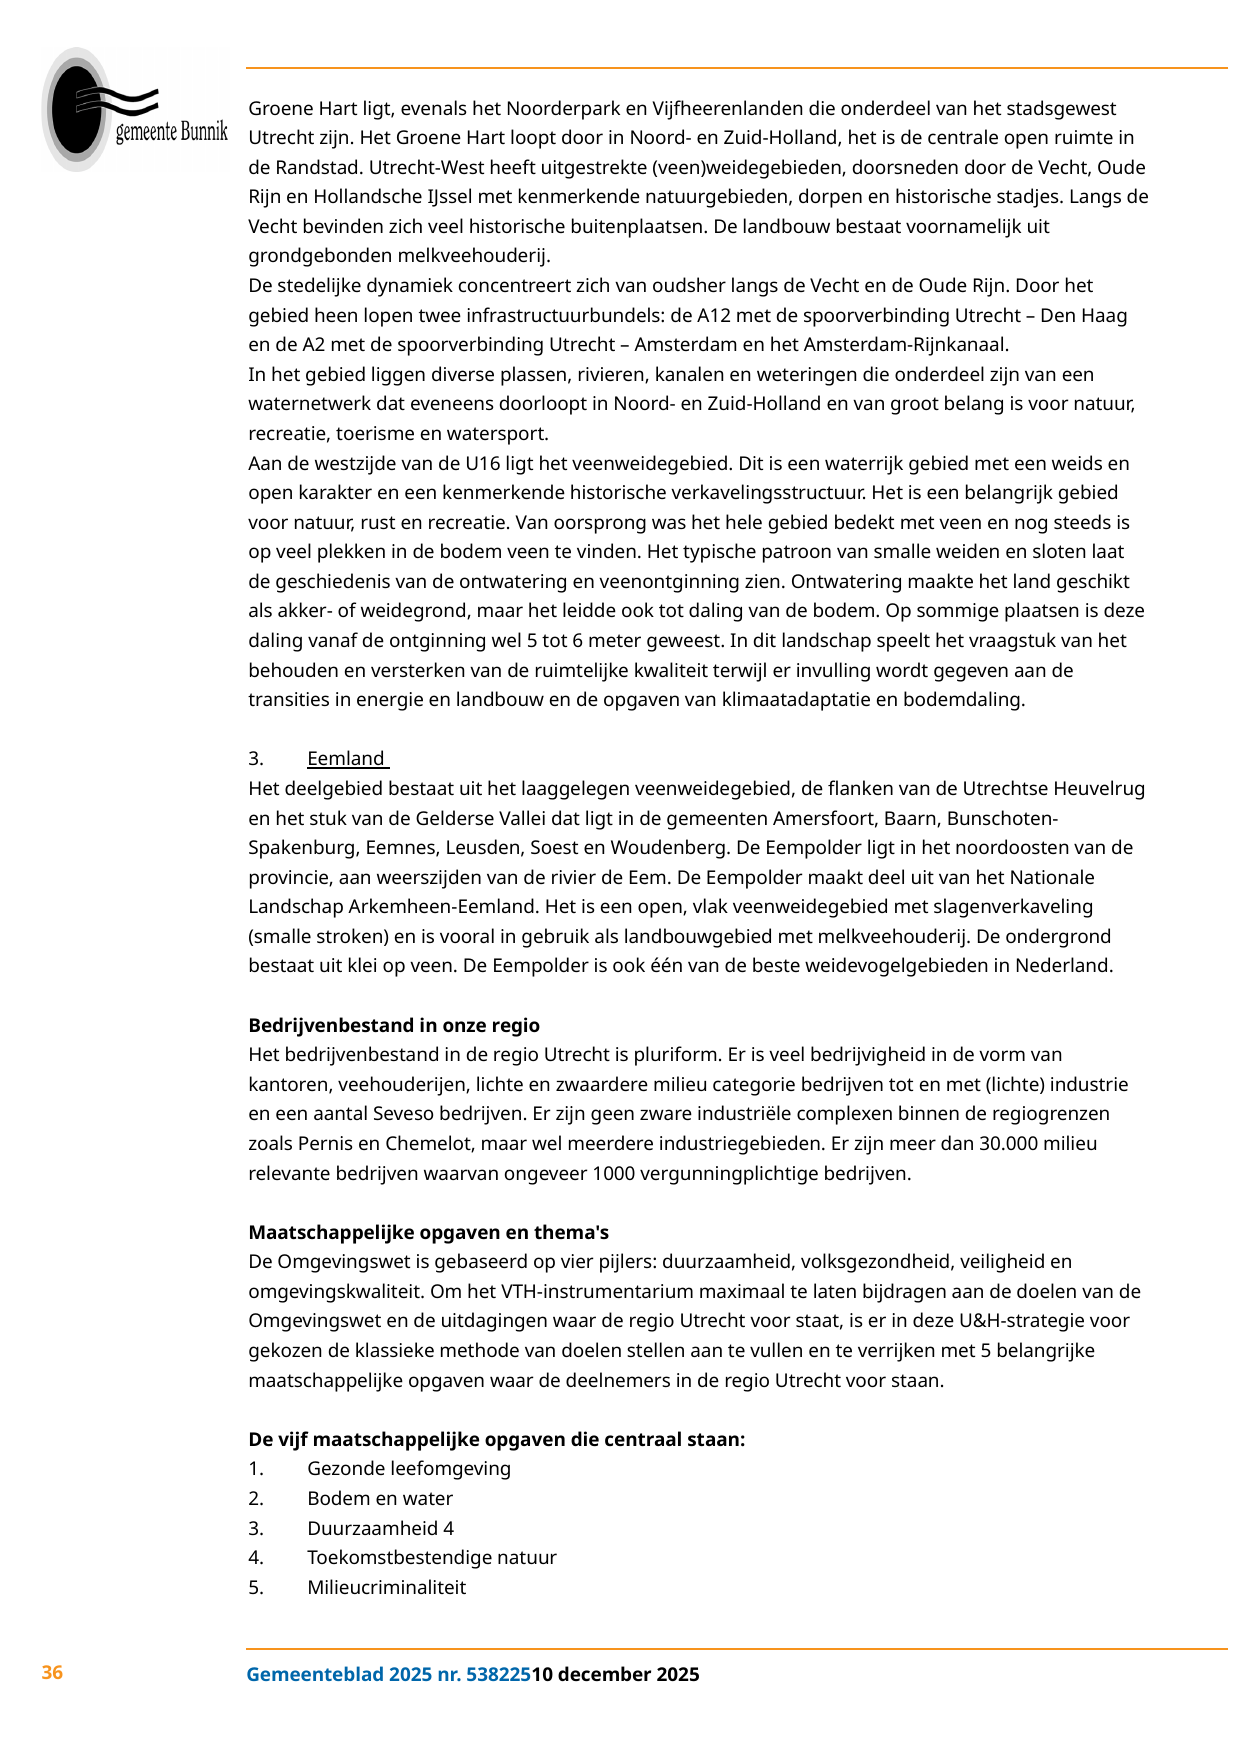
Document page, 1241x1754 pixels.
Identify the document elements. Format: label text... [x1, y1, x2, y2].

text De stedelijke dynamiek concentreert zich van oudsher langs de Vecht en de Oude Rijn. Door het gebied heen lopen twee infrastructuurbundels: de A12 met de spoorverbinding Utrecht – Den Haag en de A2 met de spoorverbinding Utrecht – Amsterdam en het Amsterdam-Rijnkanaal. [248, 272, 1152, 357]
text Maatschappelijke opgaven en thema's [248, 1219, 1152, 1245]
list Bodem en water [248, 1485, 1152, 1511]
text Bedrijvenbestand in onze regio [248, 1012, 1152, 1038]
list Milieucriminaliteit [248, 1574, 1152, 1600]
text Aan de westzijde van de U16 ligt het veenweidegebied. Dit is een waterrijk gebied met een weids en open karakter en een kenmerkende historische verkavelingsstructuur. Het is een belangrijk gebied voor natuur, rust en recreatie. Van oorsprong was het hele gebied bedekt met veen en nog steeds is op veel plekken in de bodem veen te vinden. Het typische patroon van smalle weiden en sloten laat de geschiedenis van de ontwatering en veenontginning zien. Ontwatering maakte het land geschikt als akker- of weidegrond, maar het leidde ook tot daling van de bodem. Op sommige plaatsen is deze daling vanaf de ontginning wel 5 tot 6 meter geweest. In dit landschap speelt het vraagstuk van het behouden en versterken van de ruimtelijke kwaliteit terwijl er invulling wordt gegeven aan de transities in energie en landbouw en de opgaven van klimaatadaptatie en bodemdaling. [248, 450, 1152, 712]
list Toekomstbestendige natuur [248, 1544, 1152, 1570]
picture [41, 47, 231, 172]
text De Omgevingswet is gebaseerd op vier pijlers: duurzaamheid, volksgezondheid, veiligheid en omgevingskwaliteit. Om het VTH-instrumentarium maximaal te laten bijdragen aan de doelen van de Omgevingswet en de uitdagingen waar de regio Utrecht voor staat, is er in deze U&H-strategie voor gekozen de klassieke methode van doelen stellen aan te vullen en te verrijken met 5 belangrijke maatschappelijke opgaven waar de deelnemers in de regio Utrecht voor staan. [248, 1248, 1152, 1393]
text Groene Hart ligt, evenals het Noorderpark en Vijfheerenlanden die onderdeel van het stadsgewest Utrecht zijn. Het Groene Hart loopt door in Noord- en Zuid-Holland, het is de centrale open ruimte in de Randstad. Utrecht-West heeft uitgestrekte (veen)weidegebieden, doorsneden door de Vecht, Oude Rijn en Hollandsche IJssel met kenmerkende natuurgebieden, dorpen en historische stadjes. Langs de Vecht bevinden zich veel historische buitenplaatsen. De landbouw bestaat voornamelijk uit grondgebonden melkveehouderij. [248, 95, 1152, 268]
text Het deelgebied bestaat uit het laaggelegen veenweidegebied, de flanken van de Utrechtse Heuvelrug en het stuk van de Gelderse Vallei dat ligt in de gemeenten Amersfoort, Baarn, Bunschoten-Spakenburg, Eemnes, Leusden, Soest en Woudenberg. De Eempolder ligt in het noordoosten van de provincie, aan weerszijden van de rivier de Eem. De Eempolder maakt deel uit van het Nationale Landschap Arkemheen-Eemland. Het is een open, vlak veenweidegebied met slagenverkaveling (smalle stroken) en is vooral in gebruik als landbouwgebied met melkveehouderij. De ondergrond bestaat uit klei op veen. De Eempolder is ook één van de beste weidevogelgebieden in Nederland. [248, 775, 1152, 978]
list Gezonde leefomgeving [248, 1456, 1152, 1481]
list Duurzaamheid 4 [248, 1515, 1152, 1541]
text In het gebied liggen diverse plassen, rivieren, kanalen en weteringen die onderdeel zijn van een waternetwerk dat eveneens doorloopt in Noord- en Zuid-Holland en van groot belang is voor natuur, recreatie, toerisme en watersport. [248, 361, 1152, 446]
text Het bedrijvenbestand in de regio Utrecht is pluriform. Er is veel bedrijvigheid in de vorm van kantoren, veehouderijen, lichte en zwaardere milieu categorie bedrijven tot en met (lichte) industrie en een aantal Seveso bedrijven. Er zijn geen zware industriële complexen binnen de regiogrenzen zoals Pernis en Chemelot, maar wel meerdere industriegebieden. Er zijn meer dan 30.000 milieu relevante bedrijven waarvan ongeveer 1000 vergunningplichtige bedrijven. [248, 1041, 1152, 1186]
list Eemland [248, 746, 1152, 771]
text De vijf maatschappelijke opgaven die centraal staan: [248, 1426, 1152, 1452]
